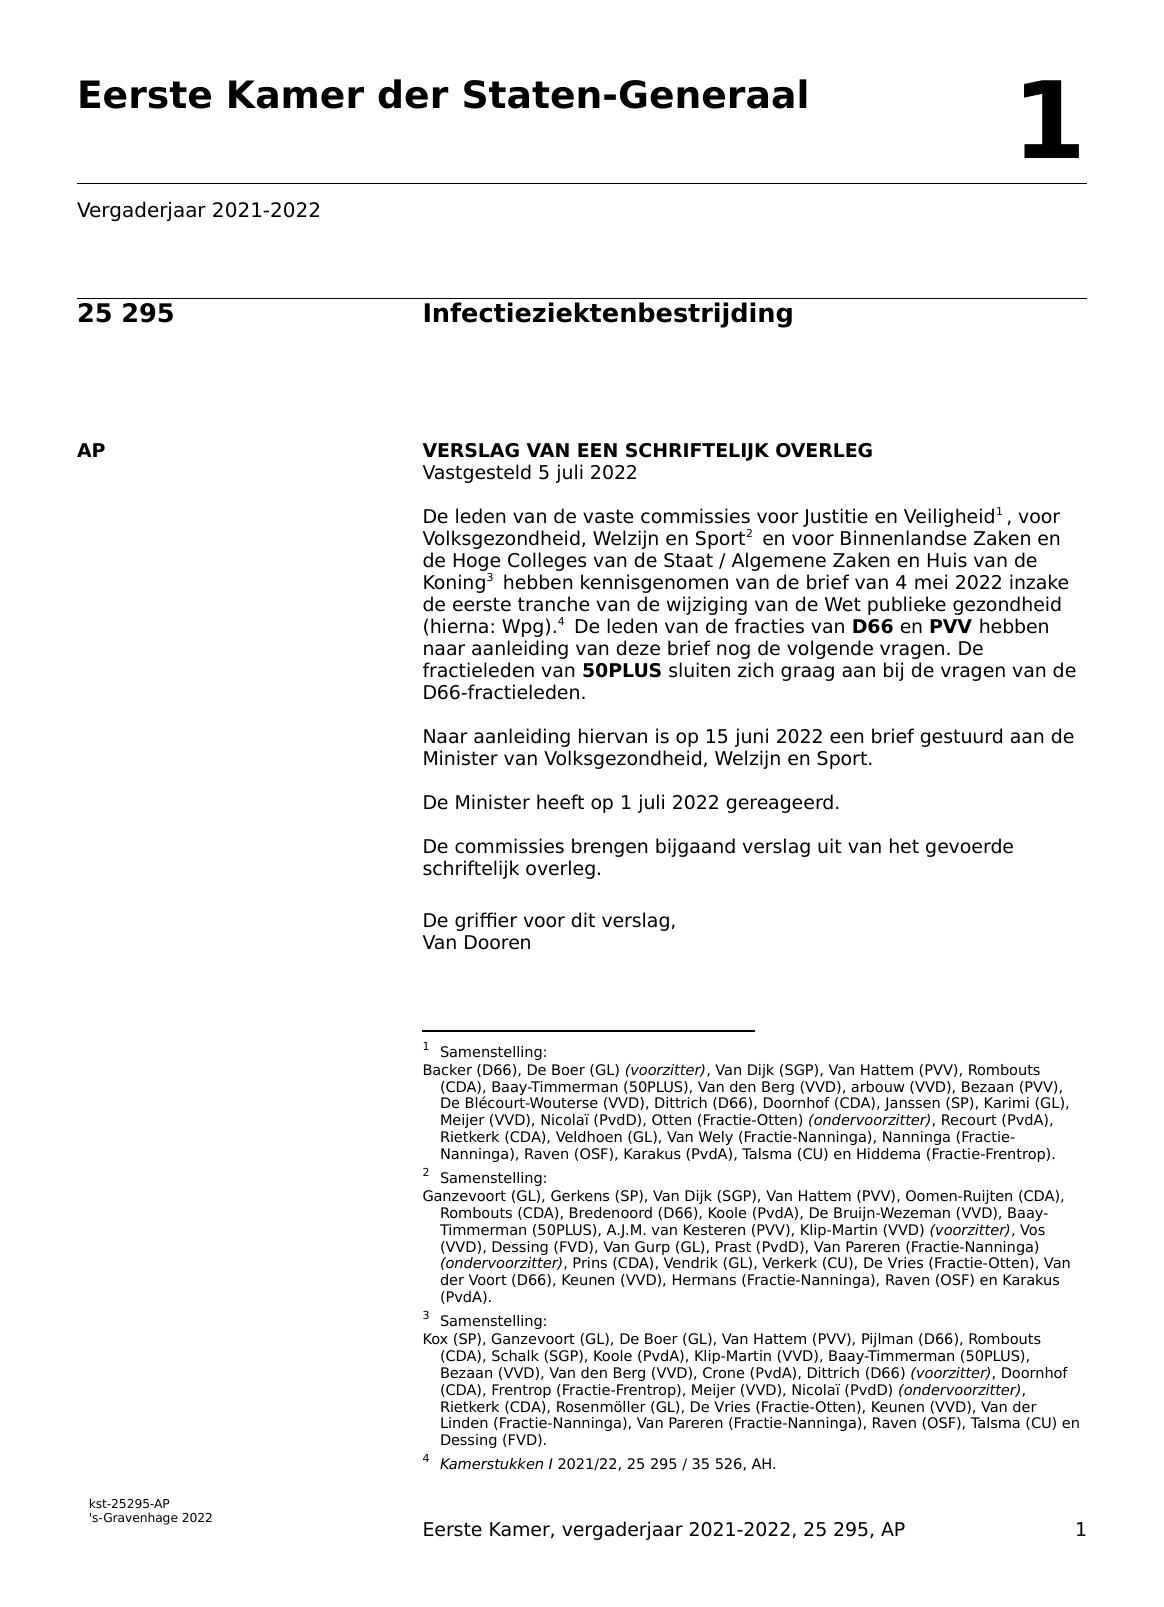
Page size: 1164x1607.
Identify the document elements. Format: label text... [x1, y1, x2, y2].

text De griffier voor dit verslag, Van Dooren [422, 910, 1087, 954]
table_header Eerste Kamer der Staten-Generaal [77, 59, 886, 183]
text Kox (SP), Ganzevoort (GL), De Boer (GL), Van Hattem (PVV), Pijlman (D66), Rombouts (CDA), Schalk (SGP), Koole (PvdA), Klip-Martin (VVD), Baay-Timmerman (50PLUS), Bezaan (VVD), Van den Berg (VVD), Crone (PvdA), Dittrich (D66) (voorzitter), Doornhof (CDA), Frentrop (Fractie-Frentrop), Meijer (VVD), Nicolaï (PvdD) (ondervoorzitter), Rietkerk (CDA), Rosenmöller (GL), De Vries (Fractie-Otten), Keunen (VVD), Van der Linden (Fractie-Nanninga), Van Pareren (Fractie-Nanninga), Raven (OSF), Talsma (CU) en Dessing (FVD). [422, 1331, 1087, 1449]
text Samenstelling: [422, 1309, 1087, 1331]
text De Minister heeft op 1 juli 2022 gereageerd. [422, 792, 1087, 814]
text Samenstelling: [422, 1166, 1087, 1188]
text De commissies brengen bijgaand verslag uit van het gevoerde schriftelijk overleg. [422, 836, 1087, 880]
text Backer (D66), De Boer (GL) (voorzitter), Van Dijk (SGP), Van Hattem (PVV), Rombouts (CDA), Baay-Timmerman (50PLUS), Van den Berg (VVD), arbouw (VVD), Bezaan (PVV), De Blécourt-Wouterse (VVD), Dittrich (D66), Doornhof (CDA), Janssen (SP), Karimi (GL), Meijer (VVD), Nicolaï (PvdD), Otten (Fractie-Otten) (ondervoorzitter), Recourt (PvdA), Rietkerk (CDA), Veldhoen (GL), Van Wely (Fractie-Nanninga), Nanninga (Fractie-Nanninga), Raven (OSF), Karakus (PvdA), Talsma (CU) en Hiddema (Fractie-Frentrop). [422, 1062, 1087, 1163]
text Naar aanleiding hiervan is op 15 juni 2022 een brief gestuurd aan de Minister van Volksgezondheid, Welzijn en Sport. [422, 726, 1087, 770]
subtitle 25 295 Infectieziektenbestrijding [77, 299, 1087, 329]
table_cell Vergaderjaar 2021-2022 [77, 184, 1087, 298]
text Vastgesteld 5 juli 2022 [422, 462, 1087, 484]
text Kamerstukken I 2021/22, 25 295 / 35 526, AH. [422, 1452, 1087, 1474]
text De leden van de vaste commissies voor Justitie en Veiligheid, voor Volksgezondheid, Welzijn en Sport en voor Binnenlandse Zaken en de Hoge Colleges van de Staat / Algemene Zaken en Huis van de Koning hebben kennisgenomen van de brief van 4 mei 2022 inzake de eerste tranche van de wijziging van de Wet publieke gezondheid (hierna: Wpg). De leden van de fracties van D66 en PVV hebben naar aanleiding van deze brief nog de volgende vragen. De fractieleden van 50PLUS sluiten zich graag aan bij de vragen van de D66-fractieleden. [422, 506, 1087, 704]
subtitle AP VERSLAG VAN EEN SCHRIFTELIJK OVERLEG [77, 440, 1087, 462]
text kst-25295-AP [88, 1497, 323, 1511]
text Ganzevoort (GL), Gerkens (SP), Van Dijk (SGP), Van Hattem (PVV), Oomen-Ruijten (CDA), Rombouts (CDA), Bredenoord (D66), Koole (PvdA), De Bruijn-Wezeman (VVD), Baay-Timmerman (50PLUS), A.J.M. van Kesteren (PVV), Klip-Martin (VVD) (voorzitter), Vos (VVD), Dessing (FVD), Van Gurp (GL), Prast (PvdD), Van Pareren (Fractie-Nanninga) (ondervoorzitter), Prins (CDA), Vendrik (GL), Verkerk (CU), De Vries (Fractie-Otten), Van der Voort (D66), Keunen (VVD), Hermans (Fractie-Nanninga), Raven (OSF) en Karakus (PvdA). [422, 1188, 1087, 1306]
text Samenstelling: [422, 1040, 1087, 1062]
table_header 1 [886, 59, 1087, 183]
text 's-Gravenhage 2022 [88, 1511, 323, 1525]
